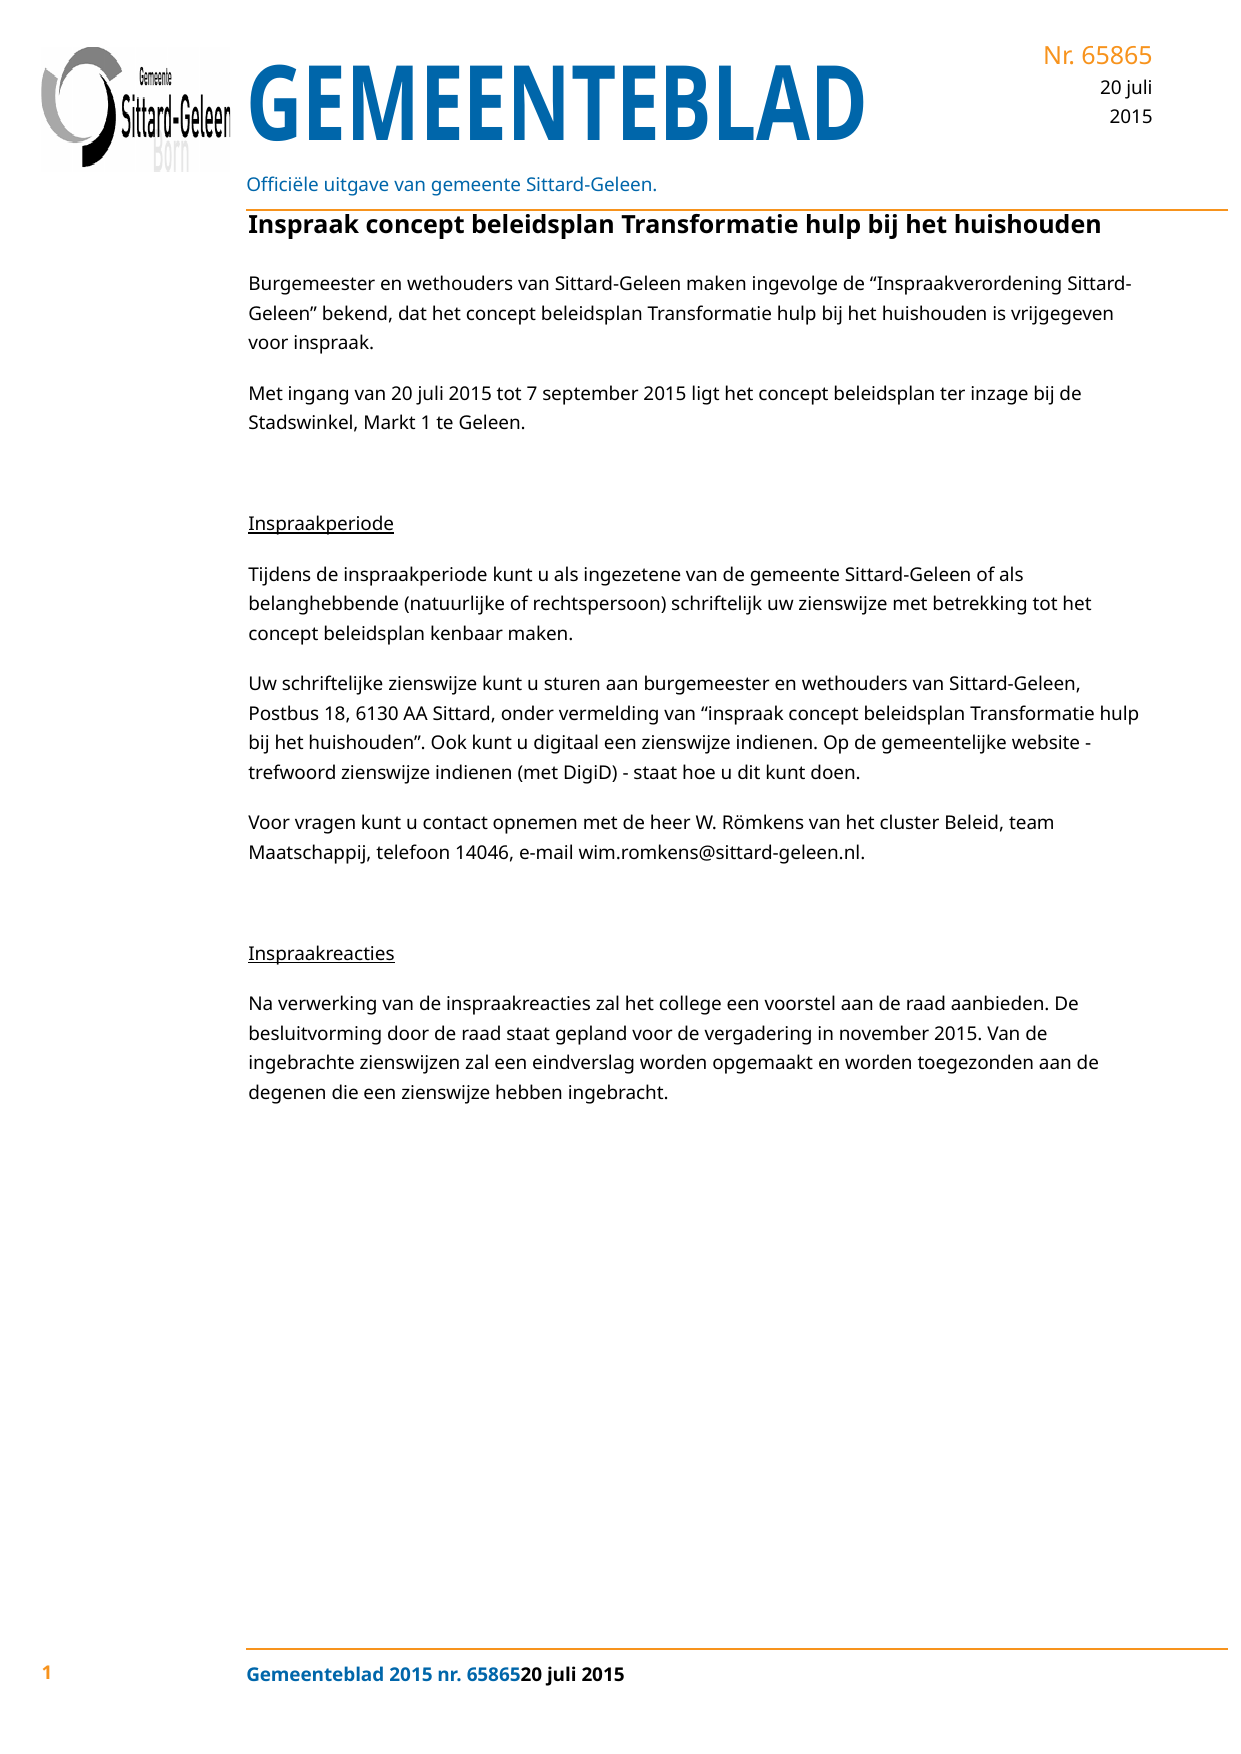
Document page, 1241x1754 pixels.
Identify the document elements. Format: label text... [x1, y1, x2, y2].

text Burgemeester en wethouders van Sittard-Geleen maken ingevolge de “Inspraakverordening Sittard-Geleen” bekend, dat het concept beleidsplan Transformatie hulp bij het huishouden is vrijgegeven voor inspraak. [248, 270, 1152, 355]
text Inspraakreacties [248, 940, 1152, 966]
text Voor vragen kunt u contact opnemen met de heer W. Römkens van het cluster Beleid, team Maatschappij, telefoon 14046, e-mail wim.romkens@sittard-geleen.nl. [248, 809, 1152, 865]
text Inspraak concept beleidsplan Transformatie hulp bij het huishouden [248, 211, 1152, 241]
text Inspraakperiode [248, 510, 1152, 536]
text Uw schriftelijke zienswijze kunt u sturen aan burgemeester en wethouders van Sittard-Geleen, Postbus 18, 6130 AA Sittard, onder vermelding van “inspraak concept beleidsplan Transformatie hulp bij het huishouden”. Ook kunt u digitaal een zienswijze indienen. Op de gemeentelijke website - trefwoord zienswijze indienen (met DigiD) - staat hoe u dit kunt doen. [248, 670, 1152, 785]
text Met ingang van 20 juli 2015 tot 7 september 2015 ligt het concept beleidsplan ter inzage bij de Stadswinkel, Markt 1 te Geleen. [248, 380, 1152, 435]
text Na verwerking van de inspraakreacties zal het college een voorstel aan de raad aanbieden. De besluitvorming door de raad staat gepland voor de vergadering in november 2015. Van de ingebrachte zienswijzen zal een eindverslag worden opgemaakt en worden toegezonden aan de degenen die een zienswijze hebben ingebracht. [248, 990, 1152, 1105]
picture [41, 47, 231, 172]
text Tijdens de inspraakperiode kunt u als ingezetene van de gemeente Sittard-Geleen of als belanghebbende (natuurlijke of rechtspersoon) schriftelijk uw zienswijze met betrekking tot het concept beleidsplan kenbaar maken. [248, 561, 1152, 646]
